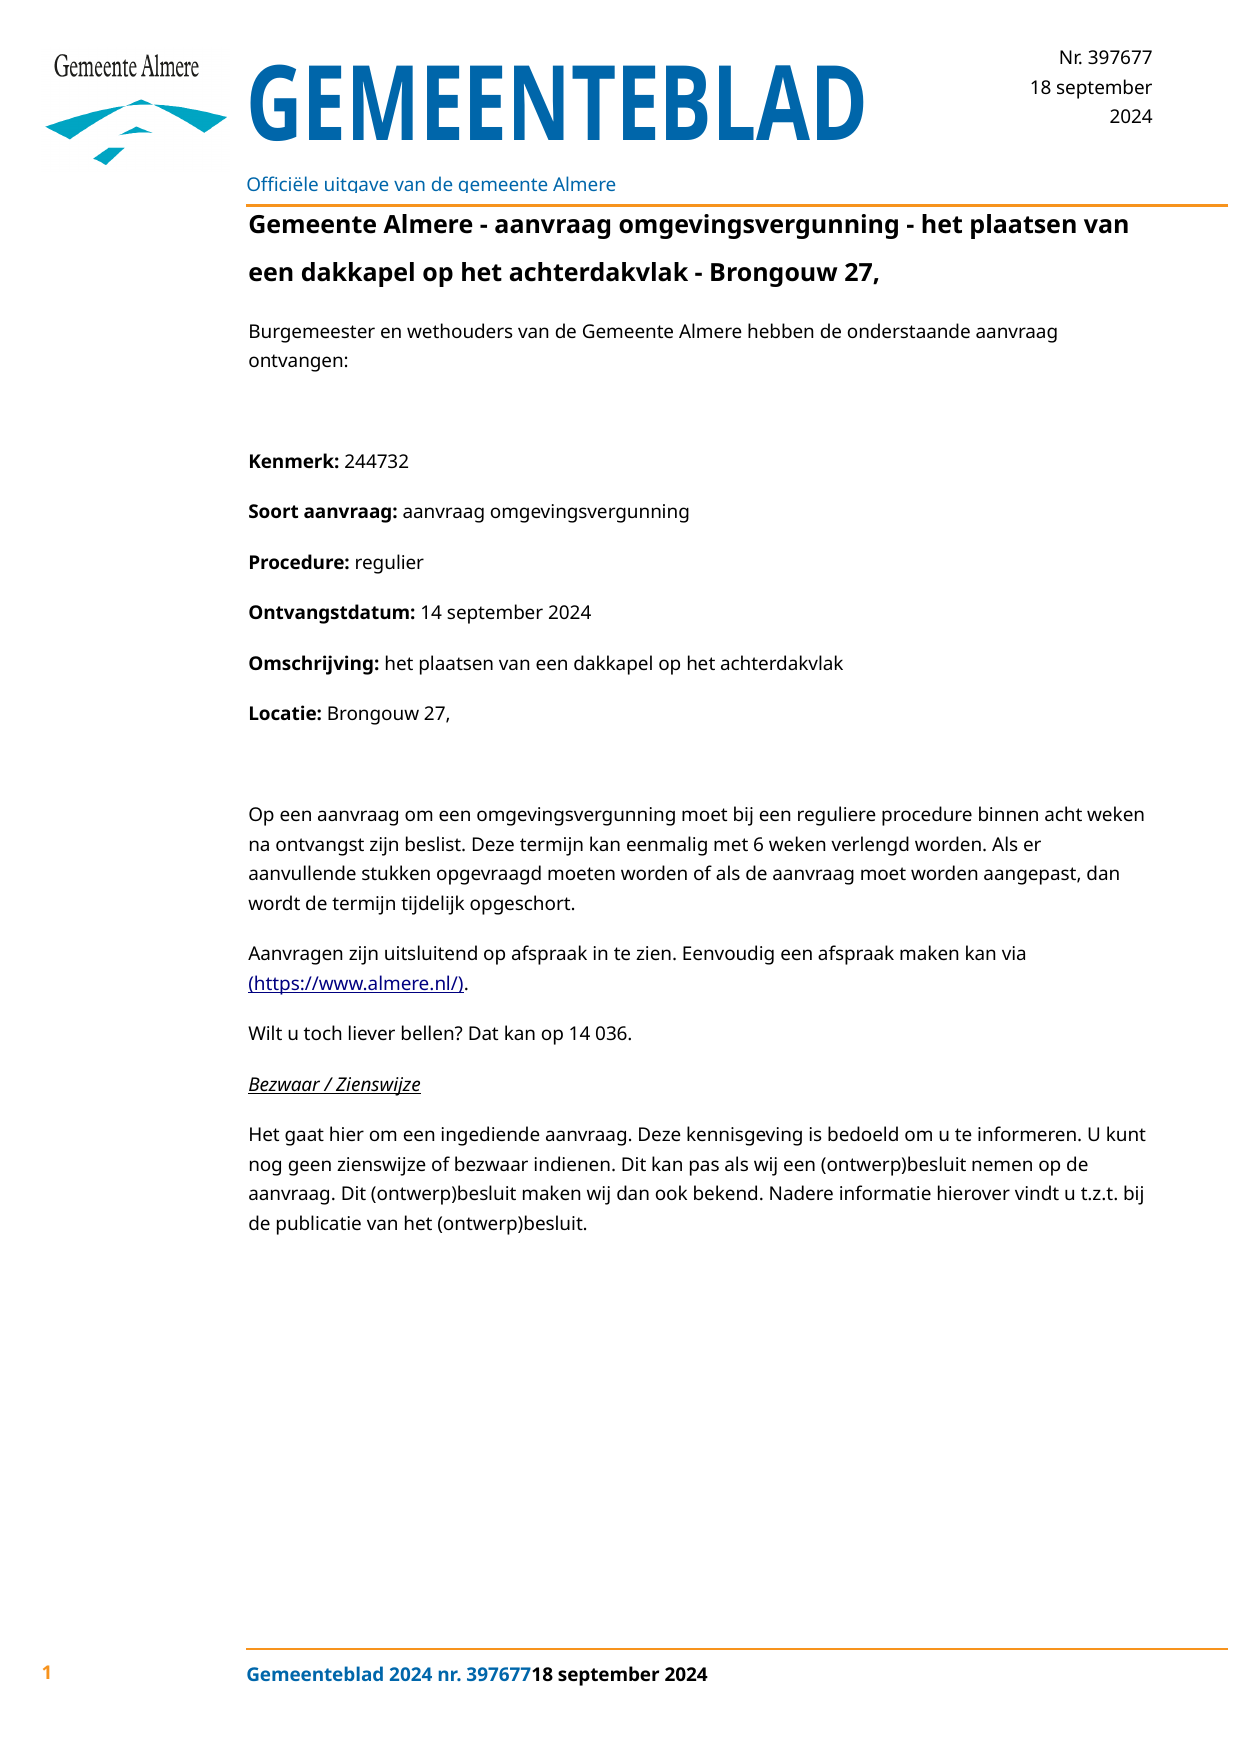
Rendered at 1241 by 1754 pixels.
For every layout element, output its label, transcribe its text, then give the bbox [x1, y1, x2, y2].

text Locatie: Brongouw 27, [248, 700, 1152, 726]
picture [41, 47, 231, 172]
text Wilt u toch liever bellen? Dat kan op 14 036. [248, 1020, 1152, 1046]
text Soort aanvraag: aanvraag omgevingsvergunning [248, 499, 1152, 524]
text Kenmerk: 244732 [248, 448, 1152, 474]
text Omschrijving: het plaatsen van een dakkapel op het achterdakvlak [248, 650, 1152, 676]
text Ontvangstdatum: 14 september 2024 [248, 599, 1152, 625]
text Op een aanvraag om een omgevingsvergunning moet bij een reguliere procedure binnen acht weken na ontvangst zijn beslist. Deze termijn kan eenmalig met 6 weken verlengd worden. Als er aanvullende stukken opgevraagd moeten worden of als de aanvraag moet worden aangepast, dan wordt de termijn tijdelijk opgeschort. [248, 801, 1152, 916]
text Het gaat hier om een ingediende aanvraag. Deze kennisgeving is bedoeld om u te informeren. U kunt nog geen zienswijze of bezwaar indienen. Dit kan pas als wij een (ontwerp)besluit nemen op de aanvraag. Dit (ontwerp)besluit maken wij dan ook bekend. Nadere informatie hierover vindt u t.z.t. bij de publicatie van het (ontwerp)besluit. [248, 1121, 1152, 1236]
text Aanvragen zijn uitsluitend op afspraak in te zien. Eenvoudig een afspraak maken kan via (https://www.almere.nl/). [248, 940, 1152, 996]
text Gemeente Almere - aanvraag omgevingsvergunning - het plaatsen van een dakkapel op het achterdakvlak - Brongouw 27, [248, 207, 1152, 288]
text Procedure: regulier [248, 549, 1152, 575]
text Bezwaar / Zienswijze [248, 1071, 1152, 1097]
text Burgemeester en wethouders van de Gemeente Almere hebben de onderstaande aanvraag ontvangen: [248, 318, 1152, 373]
